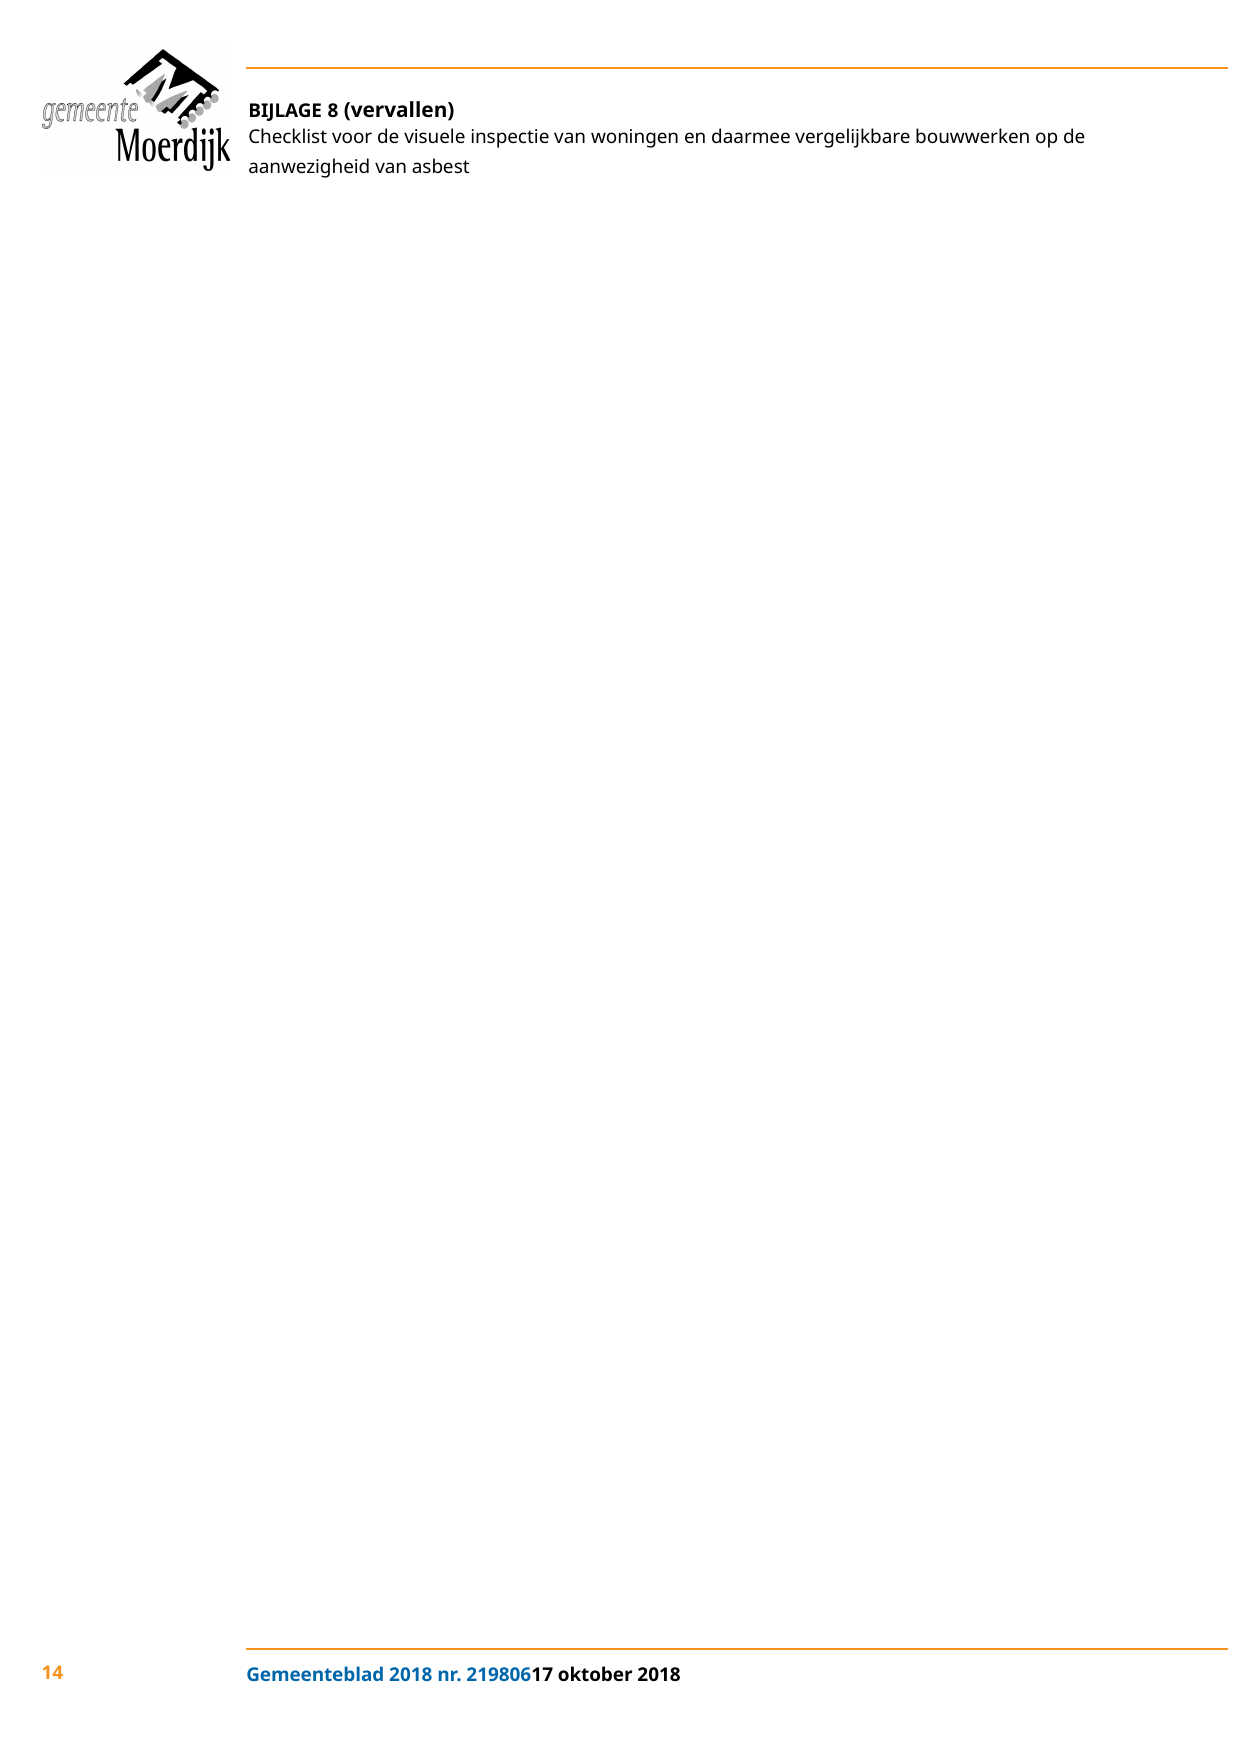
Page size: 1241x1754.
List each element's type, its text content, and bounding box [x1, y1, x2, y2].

text BIJLAGE 8 (vervallen) [248, 95, 1152, 123]
picture [41, 47, 231, 172]
text Checklist voor de visuele inspectie van woningen en daarmee vergelijkbare bouwwerken op de aanwezigheid van asbest [248, 123, 1152, 179]
